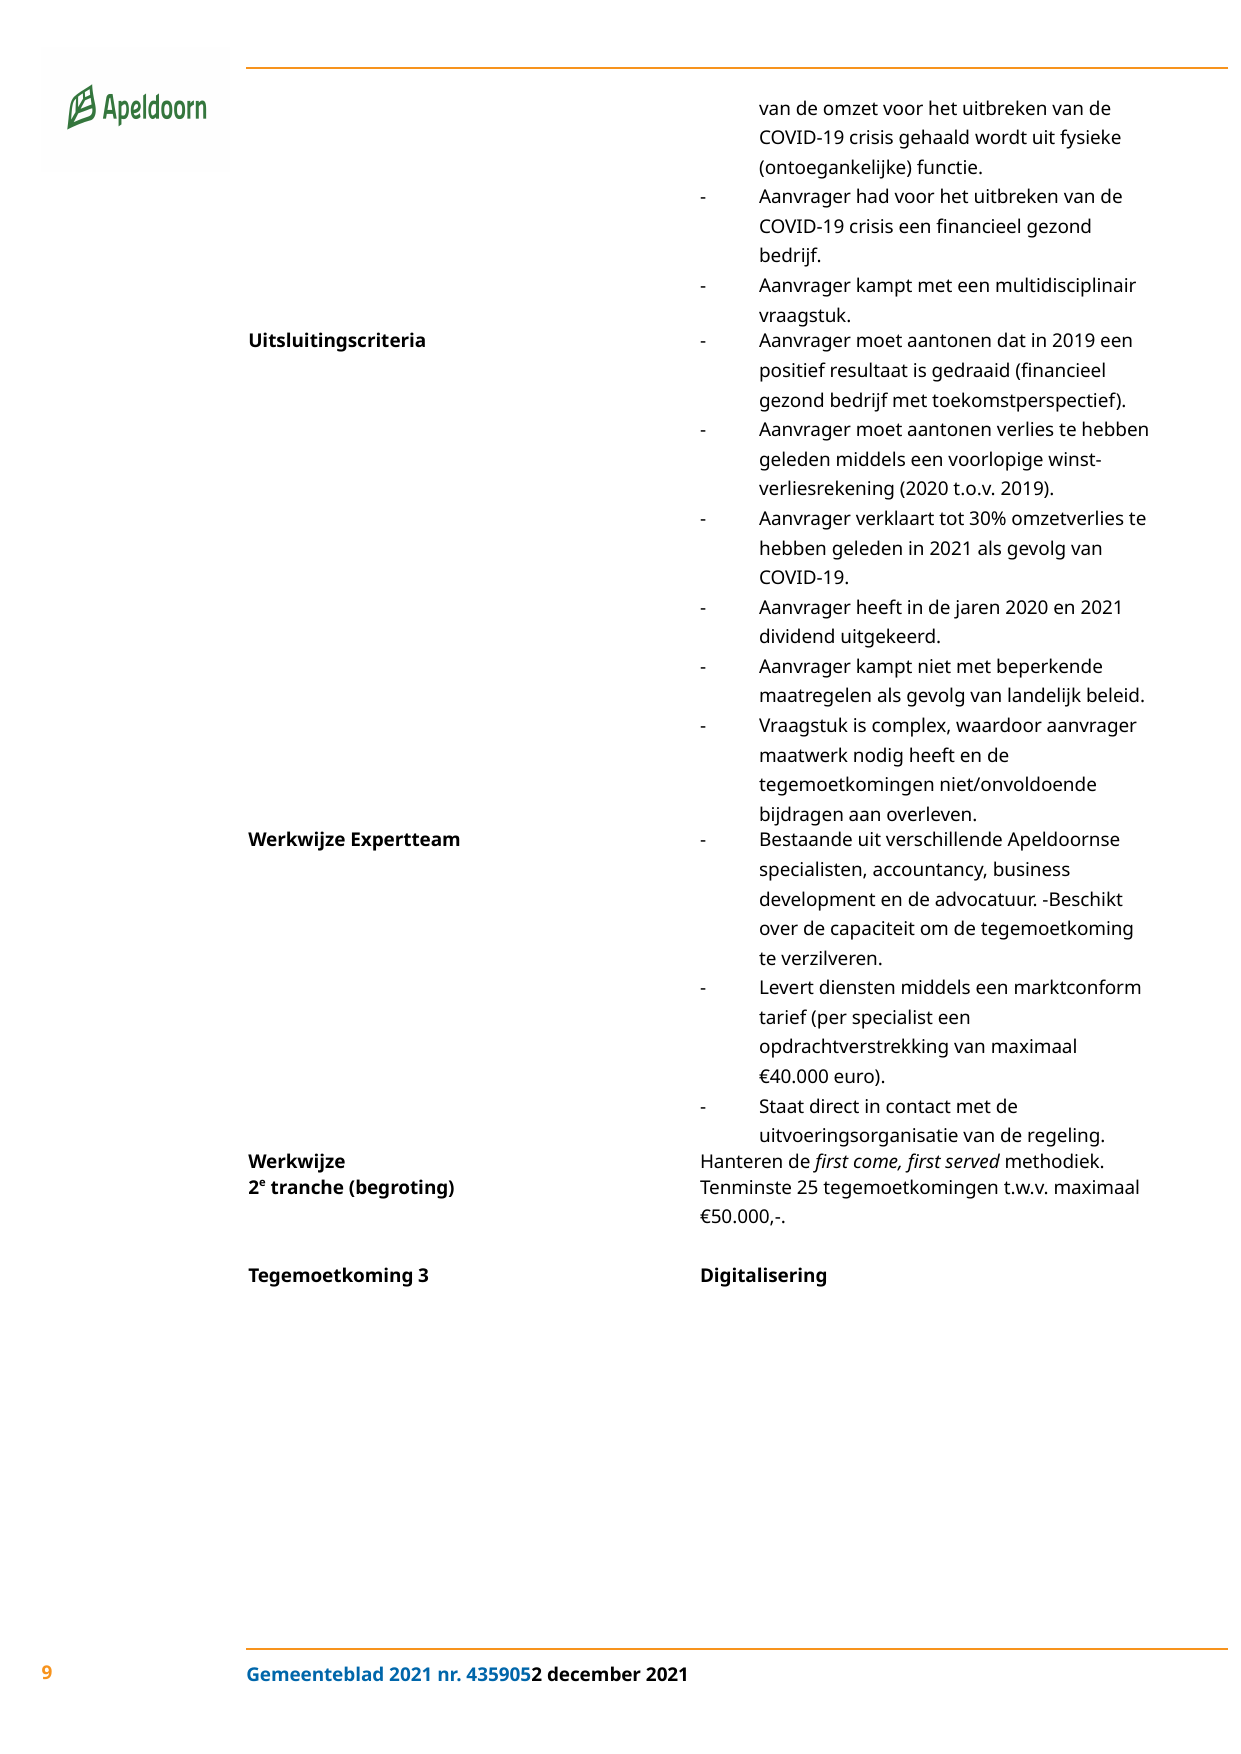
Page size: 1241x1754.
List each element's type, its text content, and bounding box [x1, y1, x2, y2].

table_cell Hanteren de first come, first served methodiek. [700, 1148, 1152, 1174]
table_cell Aanvrager moet aantonen dat in 2019 een positief resultaat is gedraaid (financieel gezond bedrijf met toekomstperspectief). Aanvrager moet aantonen verlies te hebben geleden middels een voorlopige winst-verliesrekening (2020 t.o.v. 2019). Aanvrager verklaart tot 30% omzetverlies te hebben geleden in 2021 als gevolg van COVID-19. Aanvrager heeft in de jaren 2020 en 2021 dividend uitgekeerd. Aanvrager kampt niet met beperkende maatregelen als gevolg van landelijk beleid. Vraagstuk is complex, waardoor aanvrager maatwerk nodig heeft en de tegemoetkomingen niet/onvoldoende bijdragen aan overleven. [700, 328, 1152, 827]
table_cell [248, 95, 700, 328]
picture [41, 47, 231, 172]
table_cell Bestaande uit verschillende Apeldoornse specialisten, accountancy, business development en de advocatuur. -Beschikt over de capaciteit om de tegemoetkoming te verzilveren. Levert diensten middels een marktconform tarief (per specialist een opdrachtverstrekking van maximaal €40.000 euro). Staat direct in contact met de uitvoeringsorganisatie van de regeling. [700, 827, 1152, 1148]
table_header Tegemoetkoming 3 [248, 1262, 700, 1288]
table_cell Werkwijze Expertteam [248, 827, 700, 1148]
table_cell Werkwijze [248, 1148, 700, 1174]
table_cell Uitsluitingscriteria [248, 328, 700, 827]
table_cell 2e tranche (begroting) [248, 1174, 700, 1229]
table_header Digitalisering [700, 1262, 1152, 1288]
table_cell van de omzet voor het uitbreken van de COVID-19 crisis gehaald wordt uit fysieke (ontoegankelijke) functie. Aanvrager had voor het uitbreken van de COVID-19 crisis een financieel gezond bedrijf. Aanvrager kampt met een multidisciplinair vraagstuk. [700, 95, 1152, 328]
table_cell Tenminste 25 tegemoetkomingen t.w.v. maximaal €50.000,-. [700, 1174, 1152, 1229]
